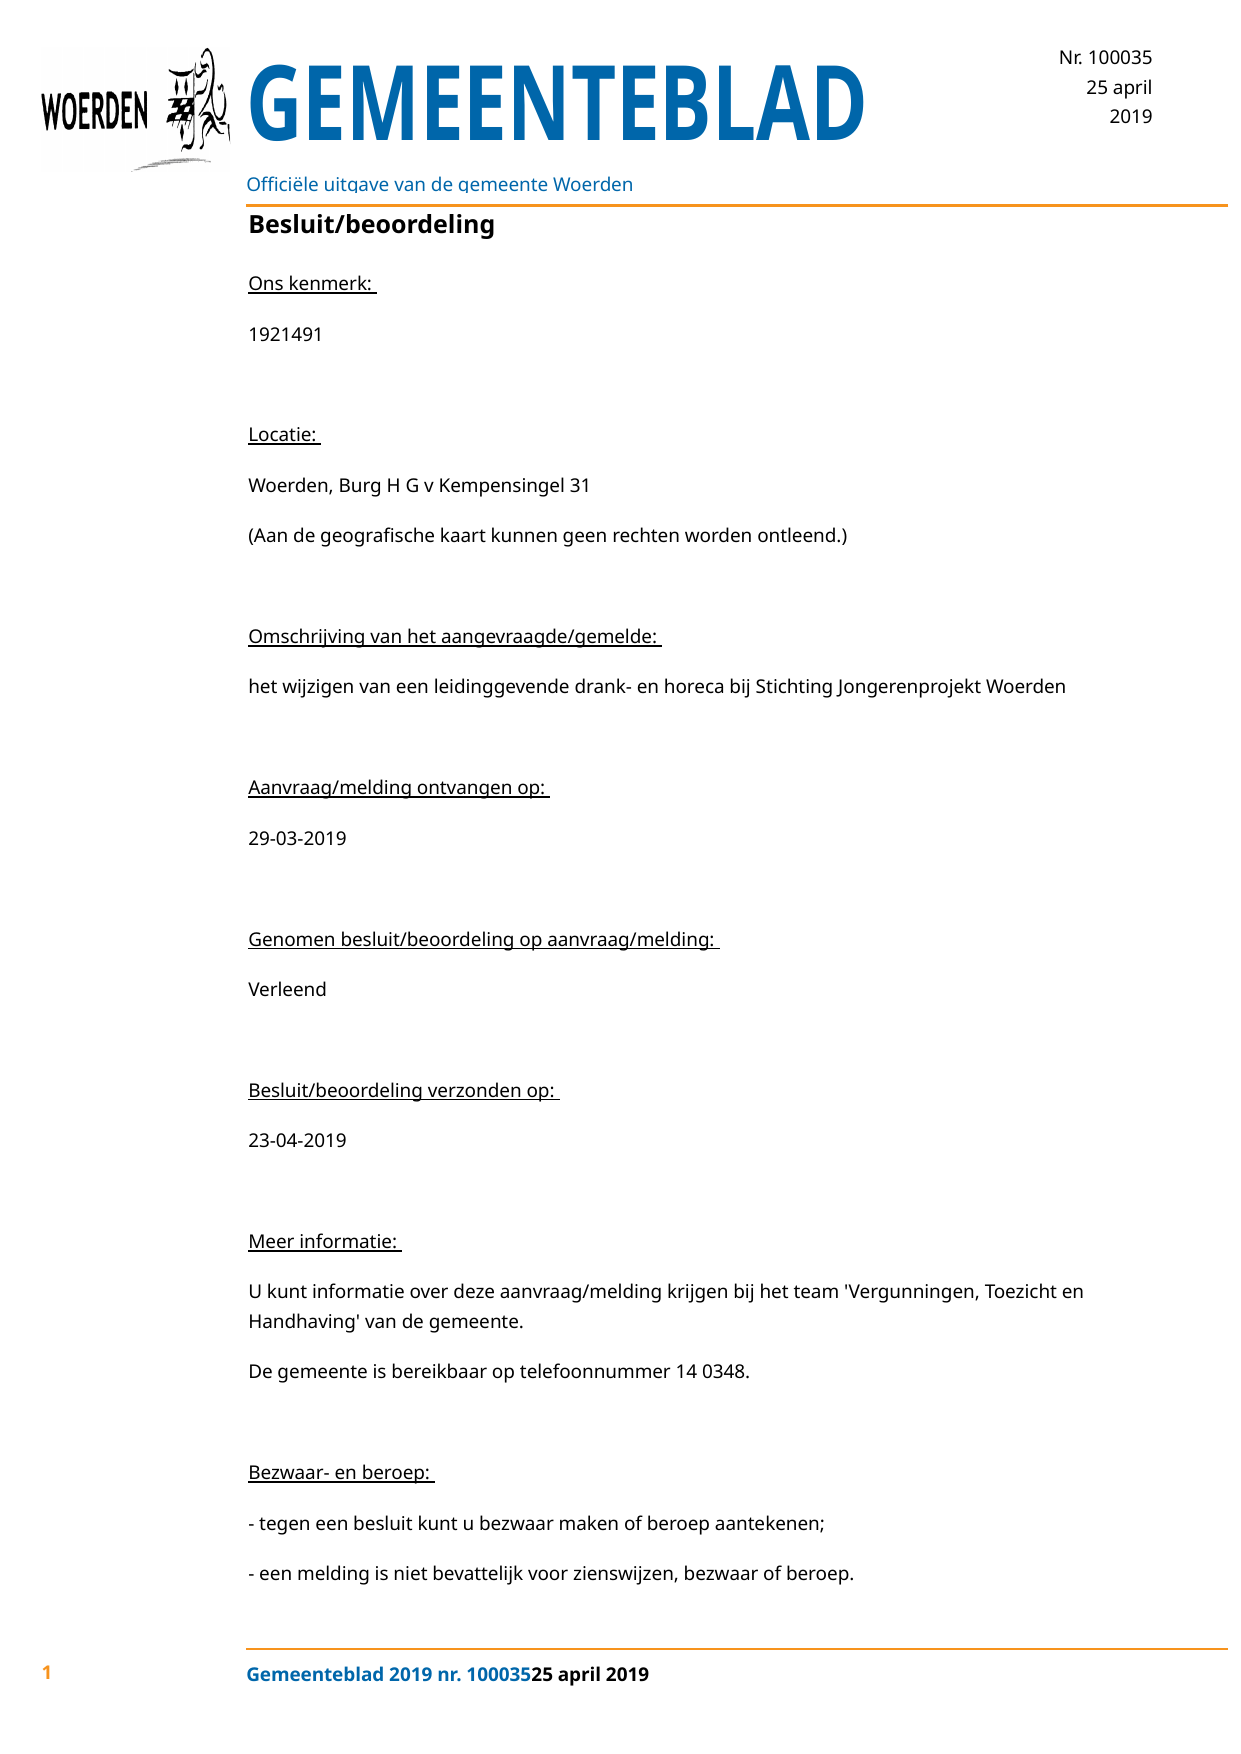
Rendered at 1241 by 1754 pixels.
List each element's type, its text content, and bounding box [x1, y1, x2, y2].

text 23-04-2019 [248, 1127, 1152, 1153]
text U kunt informatie over deze aanvraag/melding krijgen bij het team 'Vergunningen, Toezicht en Handhaving' van de gemeente. [248, 1279, 1152, 1334]
text - tegen een besluit kunt u bezwaar maken of beroep aantekenen; [248, 1510, 1152, 1536]
text Genomen besluit/beoordeling op aanvraag/melding: [248, 926, 1152, 951]
text Besluit/beoordeling verzonden op: [248, 1077, 1152, 1103]
text Ons kenmerk: [248, 270, 1152, 296]
text Verleend [248, 976, 1152, 1002]
text 29-03-2019 [248, 825, 1152, 851]
text Bezwaar- en beroep: [248, 1459, 1152, 1485]
text Besluit/beoordeling [248, 207, 1152, 241]
text Aanvraag/melding ontvangen op: [248, 774, 1152, 800]
text 1921491 [248, 321, 1152, 346]
text De gemeente is bereikbaar op telefoonnummer 14 0348. [248, 1359, 1152, 1384]
text het wijzigen van een leidinggevende drank- en horeca bij Stichting Jongerenprojekt Woerden [248, 674, 1152, 699]
text Woerden, Burg H G v Kempensingel 31 [248, 472, 1152, 498]
text Omschrijving van het aangevraagde/gemelde: [248, 623, 1152, 649]
text - een melding is niet bevattelijk voor zienswijzen, bezwaar of beroep. [248, 1560, 1152, 1586]
text Meer informatie: [248, 1228, 1152, 1254]
text Locatie: [248, 422, 1152, 447]
text (Aan de geografische kaart kunnen geen rechten worden ontleend.) [248, 522, 1152, 548]
picture [41, 47, 231, 172]
